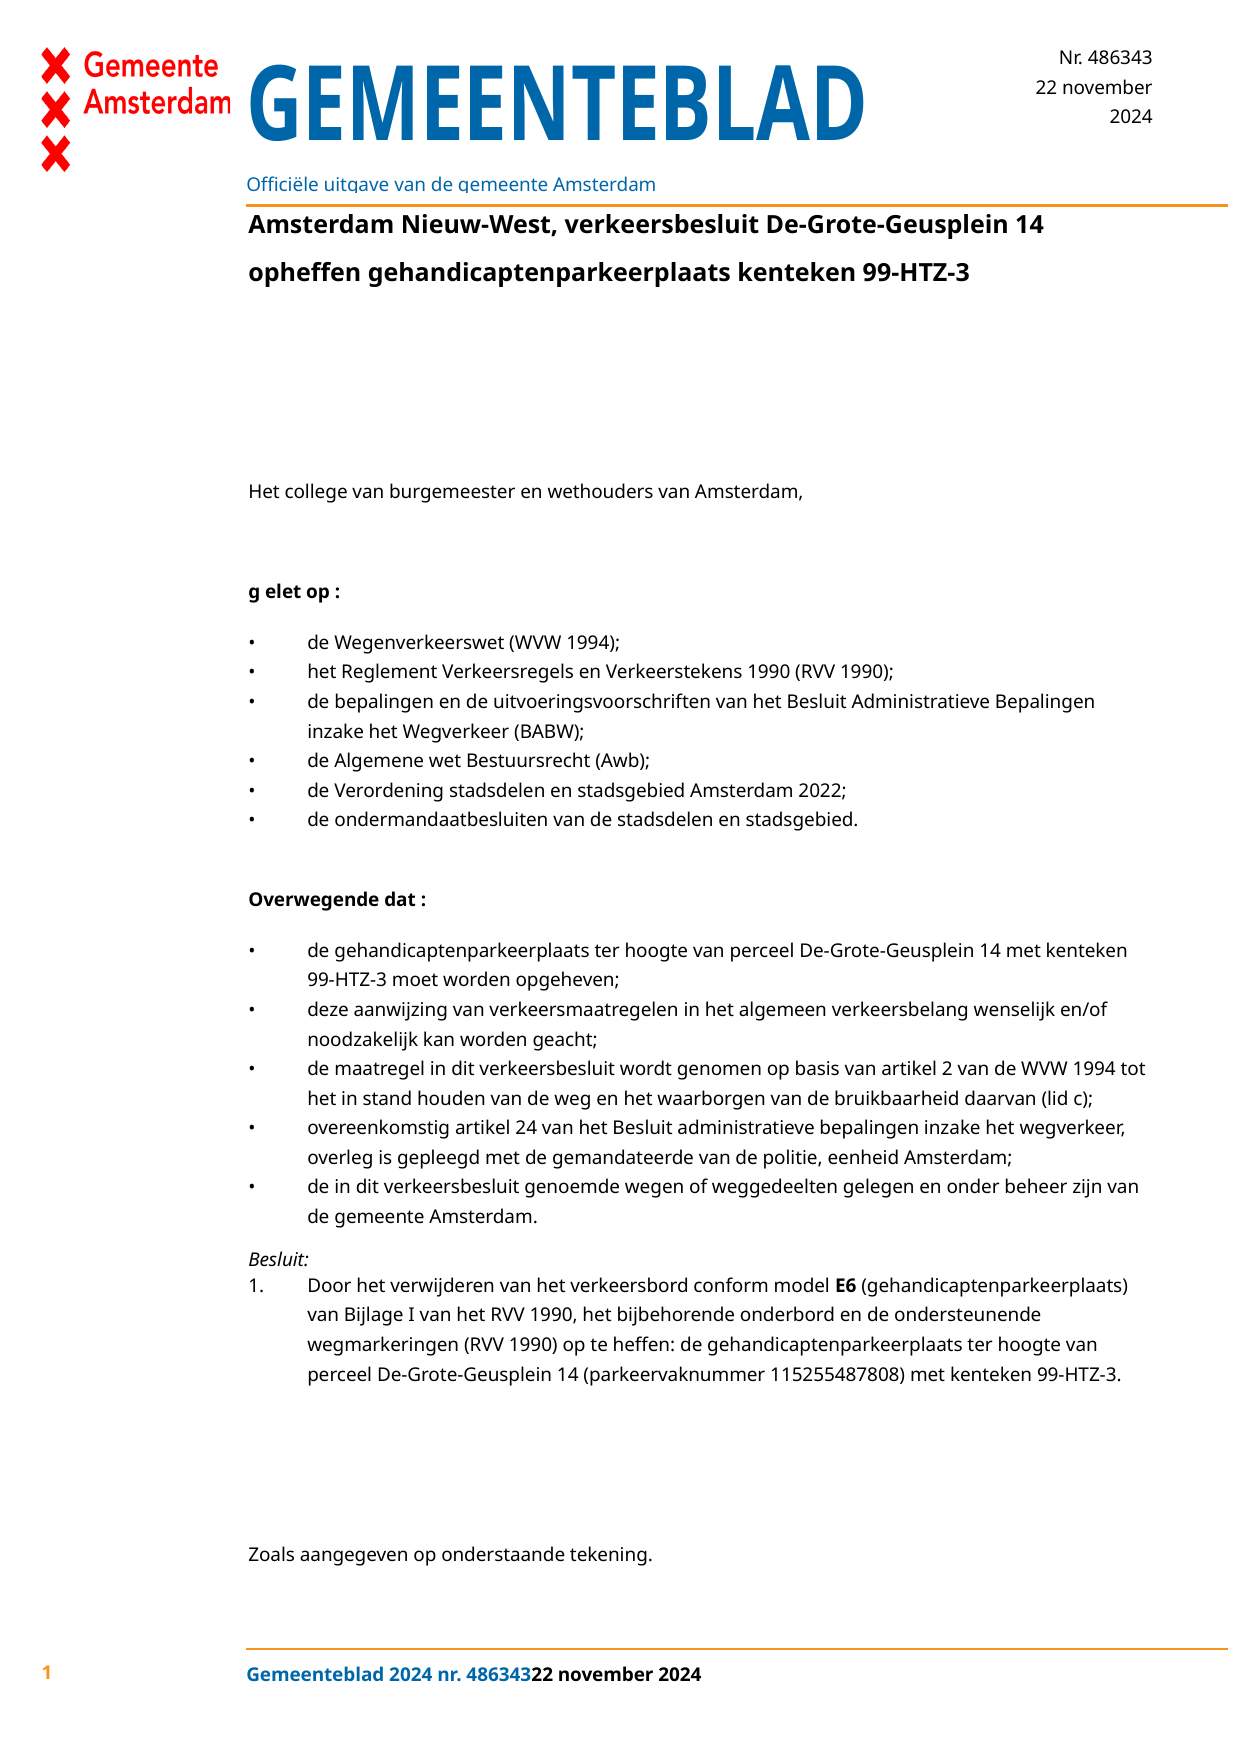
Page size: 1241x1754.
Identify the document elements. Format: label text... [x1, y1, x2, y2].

text Overwegende dat : [248, 887, 1152, 912]
list de in dit verkeersbesluit genoemde wegen of weggedeelten gelegen en onder beheer zijn van de gemeente Amsterdam. [248, 1174, 1152, 1229]
list deze aanwijzing van verkeersmaatregelen in het algemeen verkeersbelang wenselijk en/of noodzakelijk kan worden geacht; [248, 996, 1152, 1051]
text Amsterdam Nieuw-West, verkeersbesluit De-Grote-Geusplein 14 opheffen gehandicaptenparkeerplaats kenteken 99-HTZ-3 [248, 207, 1152, 288]
list de Algemene wet Bestuursrecht (Awb); [248, 747, 1152, 773]
list het Reglement Verkeersregels en Verkeerstekens 1990 (RVV 1990); [248, 659, 1152, 684]
list de ondermandaatbesluiten van de stadsdelen en stadsgebied. [248, 807, 1152, 832]
list de Wegenverkeerswet (WVW 1994); [248, 629, 1152, 655]
list Door het verwijderen van het verkeersbord conform model E6 (gehandicaptenparkeerplaats) van Bijlage I van het RVV 1990, het bijbehorende onderbord en de ondersteunende wegmarkeringen (RVV 1990) op te heffen: de gehandicaptenparkeerplaats ter hoogte van perceel De-Grote-Geusplein 14 (parkeervaknummer 115255487808) met kenteken 99-HTZ-3. [248, 1272, 1152, 1387]
picture [41, 47, 231, 172]
text Het college van burgemeester en wethouders van Amsterdam, [248, 478, 1152, 503]
list de Verordening stadsdelen en stadsgebied Amsterdam 2022; [248, 777, 1152, 803]
text Zoals aangegeven op onderstaande tekening. [248, 1542, 1152, 1567]
list de bepalingen en de uitvoeringsvoorschriften van het Besluit Administratieve Bepalingen inzake het Wegverkeer (BABW); [248, 688, 1152, 743]
list de gehandicaptenparkeerplaats ter hoogte van perceel De-Grote-Geusplein 14 met kenteken 99-HTZ-3 moet worden opgeheven; [248, 937, 1152, 992]
text Besluit: [248, 1246, 1152, 1272]
list overeenkomstig artikel 24 van het Besluit administratieve bepalingen inzake het wegverkeer, overleg is gepleegd met de gemandateerde van de politie, eenheid Amsterdam; [248, 1114, 1152, 1170]
text g elet op : [248, 579, 1152, 604]
list de maatregel in dit verkeersbesluit wordt genomen op basis van artikel 2 van de WVW 1994 tot het in stand houden van de weg en het waarborgen van de bruikbaarheid daarvan (lid c); [248, 1055, 1152, 1111]
